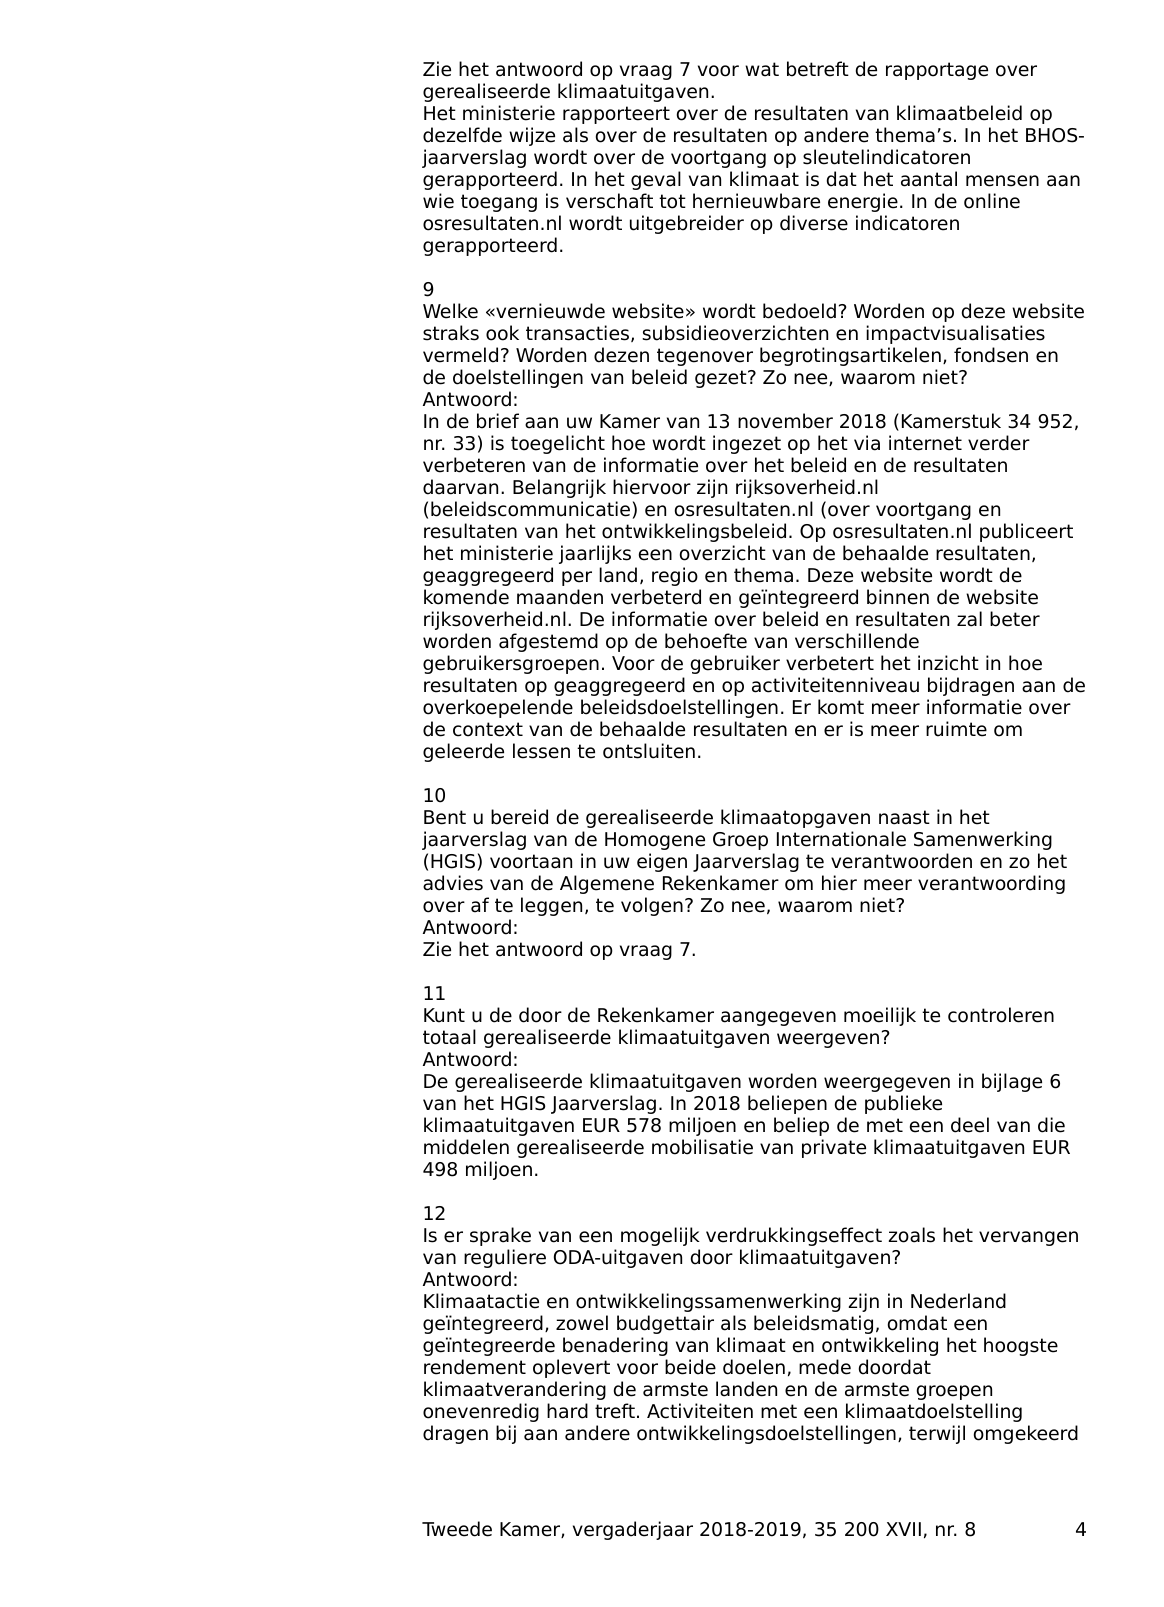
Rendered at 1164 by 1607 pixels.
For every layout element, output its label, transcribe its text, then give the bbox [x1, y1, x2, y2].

text Antwoord: [422, 1269, 1087, 1291]
text In de brief aan uw Kamer van 13 november 2018 (Kamerstuk 34 952, nr. 33) is toegelicht hoe wordt ingezet op het via internet verder verbeteren van de informatie over het beleid en de resultaten daarvan. Belangrijk hiervoor zijn rijksoverheid.nl (beleidscommunicatie) en osresultaten.nl (over voortgang en resultaten van het ontwikkelingsbeleid. Op osresultaten.nl publiceert het ministerie jaarlijks een overzicht van de behaalde resultaten, geaggregeerd per land, regio en thema. Deze website wordt de komende maanden verbeterd en geïntegreerd binnen de website rijksoverheid.nl. De informatie over beleid en resultaten zal beter worden afgestemd op de behoefte van verschillende gebruikersgroepen. Voor de gebruiker verbetert het inzicht in hoe resultaten op geaggregeerd en op activiteitenniveau bijdragen aan de overkoepelende beleidsdoelstellingen. Er komt meer informatie over de context van de behaalde resultaten en er is meer ruimte om geleerde lessen te ontsluiten. [422, 411, 1087, 763]
text Antwoord: [422, 917, 1087, 939]
text Welke «vernieuwde website» wordt bedoeld? Worden op deze website straks ook transacties, subsidieoverzichten en impactvisualisaties vermeld? Worden dezen tegenover begrotingsartikelen, fondsen en de doelstellingen van beleid gezet? Zo nee, waarom niet? [422, 301, 1087, 389]
text Zie het antwoord op vraag 7 voor wat betreft de rapportage over gerealiseerde klimaatuitgaven. [422, 59, 1087, 103]
text Klimaatactie en ontwikkelingssamenwerking zijn in Nederland geïntegreerd, zowel budgettair als beleidsmatig, omdat een geïntegreerde benadering van klimaat en ontwikkeling het hoogste rendement oplevert voor beide doelen, mede doordat klimaatverandering de armste landen en de armste groepen onevenredig hard treft. Activiteiten met een klimaatdoelstelling dragen bij aan andere ontwikkelingsdoelstellingen, terwijl omgekeerd [422, 1291, 1087, 1444]
text Zie het antwoord op vraag 7. [422, 939, 1087, 961]
text Het ministerie rapporteert over de resultaten van klimaatbeleid op dezelfde wijze als over de resultaten op andere thema’s. In het BHOS-jaarverslag wordt over de voortgang op sleutelindicatoren gerapporteerd. In het geval van klimaat is dat het aantal mensen aan wie toegang is verschaft tot hernieuwbare energie. In de online osresultaten.nl wordt uitgebreider op diverse indicatoren gerapporteerd. [422, 103, 1087, 257]
text 11 [422, 983, 1087, 1005]
text 9 [422, 279, 1087, 301]
text Antwoord: [422, 1049, 1087, 1071]
text Is er sprake van een mogelijk verdrukkingseffect zoals het vervangen van reguliere ODA-uitgaven door klimaatuitgaven? [422, 1225, 1087, 1269]
text 12 [422, 1203, 1087, 1225]
text De gerealiseerde klimaatuitgaven worden weergegeven in bijlage 6 van het HGIS Jaarverslag. In 2018 beliepen de publieke klimaatuitgaven EUR 578 miljoen en beliep de met een deel van die middelen gerealiseerde mobilisatie van private klimaatuitgaven EUR 498 miljoen. [422, 1071, 1087, 1181]
text Bent u bereid de gerealiseerde klimaatopgaven naast in het jaarverslag van de Homogene Groep Internationale Samenwerking (HGIS) voortaan in uw eigen Jaarverslag te verantwoorden en zo het advies van de Algemene Rekenkamer om hier meer verantwoording over af te leggen, te volgen? Zo nee, waarom niet? [422, 807, 1087, 917]
text Antwoord: [422, 389, 1087, 411]
text Kunt u de door de Rekenkamer aangegeven moeilijk te controleren totaal gerealiseerde klimaatuitgaven weergeven? [422, 1005, 1087, 1049]
text 10 [422, 785, 1087, 807]
